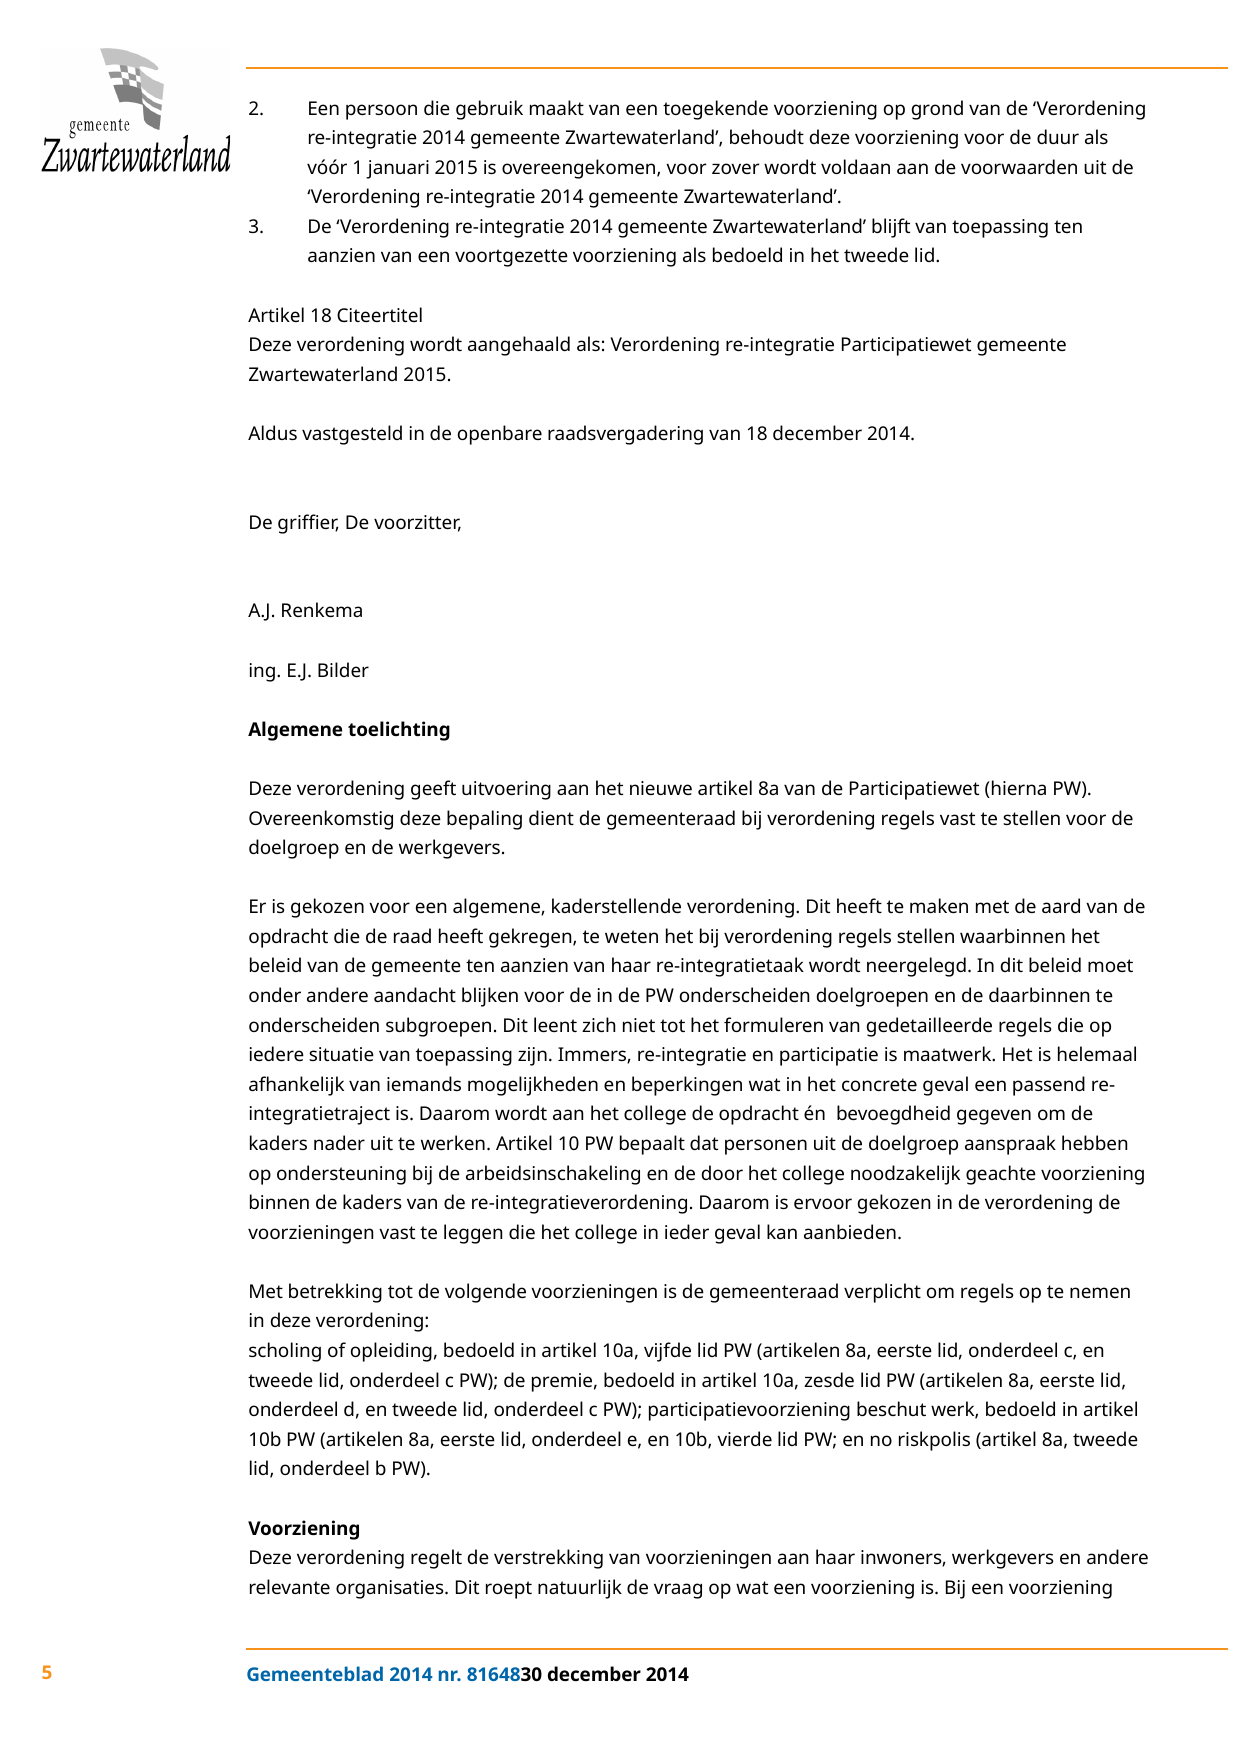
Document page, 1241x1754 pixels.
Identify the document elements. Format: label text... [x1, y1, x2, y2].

text Met betrekking tot de volgende voorzieningen is de gemeenteraad verplicht om regels op te nemen in deze verordening: [248, 1278, 1152, 1333]
text Algemene toelichting [248, 716, 1152, 742]
text Voorziening [248, 1515, 1152, 1541]
text De griffier, De voorzitter, [248, 509, 1152, 535]
text scholing of opleiding, bedoeld in artikel 10a, vijfde lid PW (artikelen 8a, eerste lid, onderdeel c, en tweede lid, onderdeel c PW); de premie, bedoeld in artikel 10a, zesde lid PW (artikelen 8a, eerste lid, onderdeel d, en tweede lid, onderdeel c PW); participatievoorziening beschut werk, bedoeld in artikel 10b PW (artikelen 8a, eerste lid, onderdeel e, en 10b, vierde lid PW; en no riskpolis (artikel 8a, tweede lid, onderdeel b PW). [248, 1337, 1152, 1481]
picture [41, 47, 231, 172]
text Artikel 18 Citeertitel [248, 302, 1152, 328]
text Deze verordening geeft uitvoering aan het nieuwe artikel 8a van de Participatiewet (hierna PW). Overeenkomstig deze bepaling dient de gemeenteraad bij verordening regels vast te stellen voor de doelgroep en de werkgevers. [248, 775, 1152, 860]
text Er is gekozen voor een algemene, kaderstellende verordening. Dit heeft te maken met de aard van de opdracht die de raad heeft gekregen, te weten het bij verordening regels stellen waarbinnen het beleid van de gemeente ten aanzien van haar re-integratietaak wordt neergelegd. In dit beleid moet onder andere aandacht blijken voor de in de PW onderscheiden doelgroepen en de daarbinnen te onderscheiden subgroepen. Dit leent zich niet tot het formuleren van gedetailleerde regels die op iedere situatie van toepassing zijn. Immers, re-integratie en participatie is maatwerk. Het is helemaal afhankelijk van iemands mogelijkheden en beperkingen wat in het concrete geval een passend re-integratietraject is. Daarom wordt aan het college de opdracht én bevoegdheid gegeven om de kaders nader uit te werken. Artikel 10 PW bepaalt dat personen uit de doelgroep aanspraak hebben op ondersteuning bij de arbeidsinschakeling en de door het college noodzakelijk geachte voorziening binnen de kaders van de re-integratieverordening. Daarom is ervoor gekozen in de verordening de voorzieningen vast te leggen die het college in ieder geval kan aanbieden. [248, 893, 1152, 1245]
text Deze verordening wordt aangehaald als: Verordening re-integratie Participatiewet gemeente Zwartewaterland 2015. [248, 331, 1152, 387]
list Een persoon die gebruik maakt van een toegekende voorziening op grond van de ‘Verordening re-integratie 2014 gemeente Zwartewaterland’, behoudt deze voorziening voor de duur als vóór 1 januari 2015 is overeengekomen, voor zover wordt voldaan aan de voorwaarden uit de ‘Verordening re-integratie 2014 gemeente Zwartewaterland’. [248, 95, 1152, 209]
text Aldus vastgesteld in de openbare raadsvergadering van 18 december 2014. [248, 420, 1152, 446]
list De ‘Verordening re-integratie 2014 gemeente Zwartewaterland’ blijft van toepassing ten aanzien van een voortgezette voorziening als bedoeld in het tweede lid. [248, 213, 1152, 268]
text Deze verordening regelt de verstrekking van voorzieningen aan haar inwoners, werkgevers en andere relevante organisaties. Dit roept natuurlijk de vraag op wat een voorziening is. Bij een voorziening [248, 1544, 1152, 1600]
text A.J. Renkema [248, 598, 1152, 623]
text ing. E.J. Bilder [248, 657, 1152, 683]
